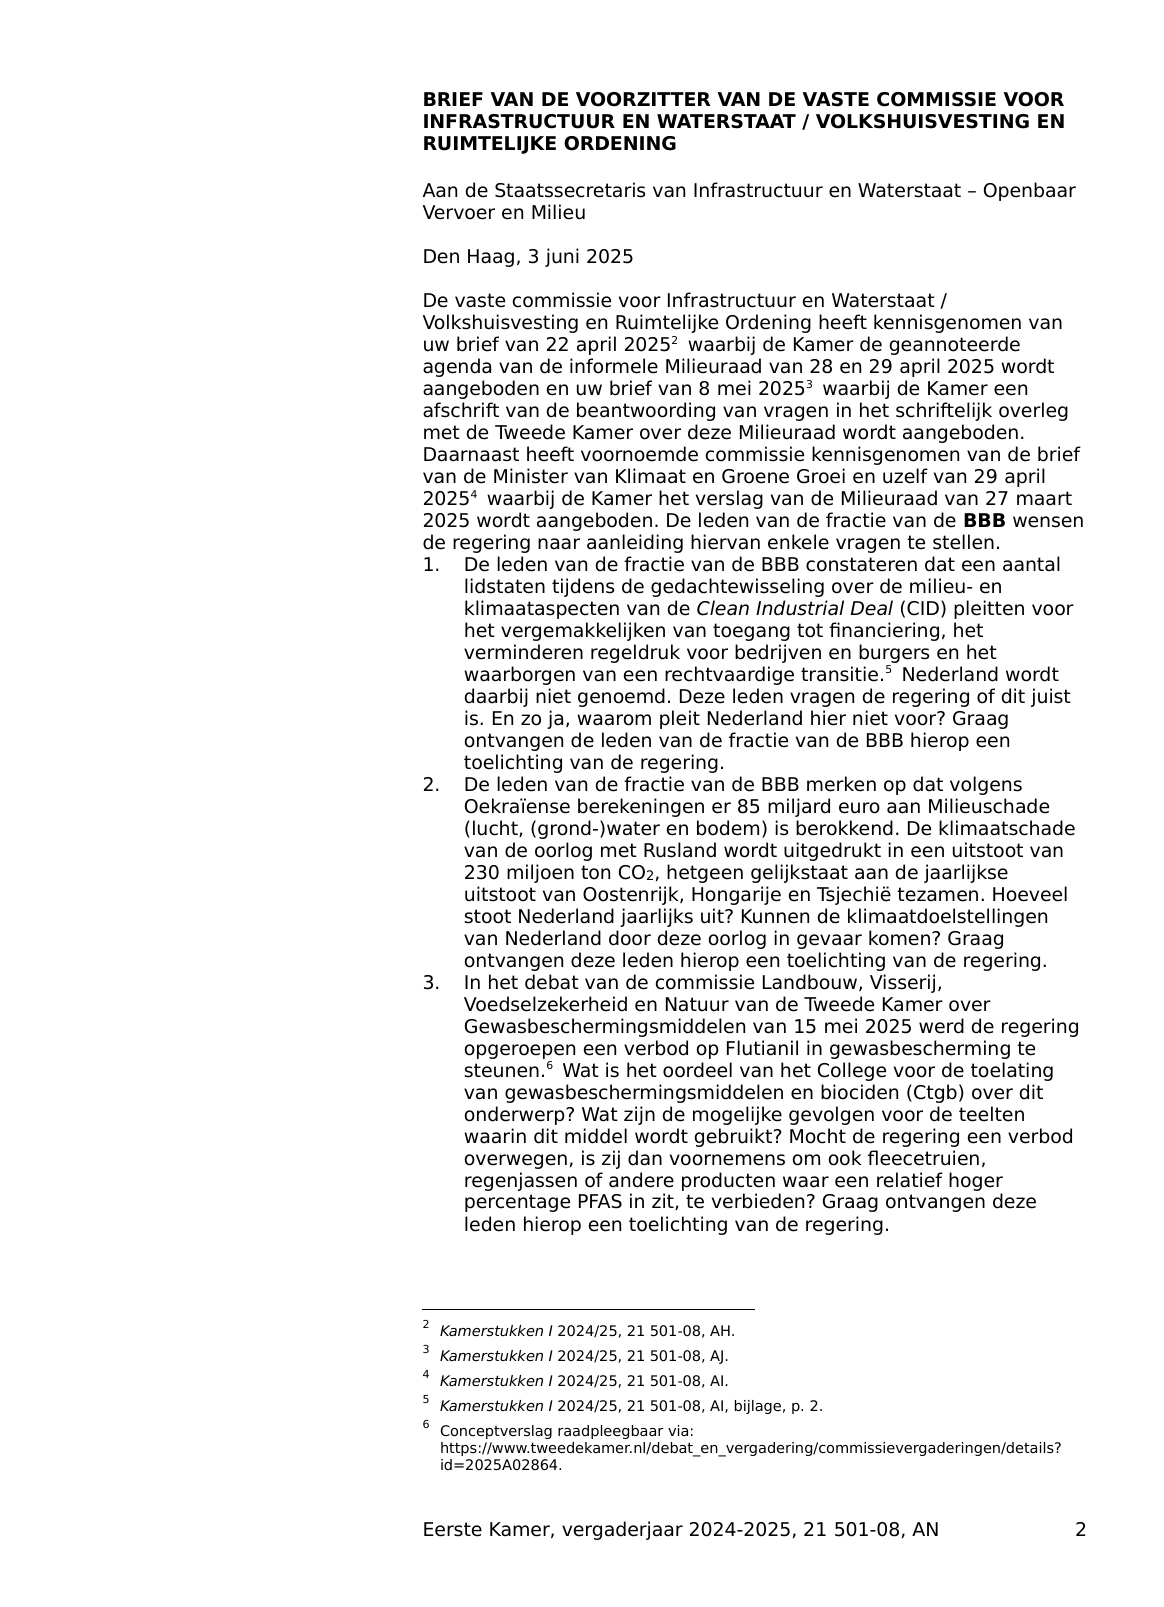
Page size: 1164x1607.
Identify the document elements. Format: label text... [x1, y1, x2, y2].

text De vaste commissie voor Infrastructuur en Waterstaat / Volkshuisvesting en Ruimtelijke Ordening heeft kennisgenomen van uw brief van 22 april 2025 waarbij de Kamer de geannoteerde agenda van de informele Milieuraad van 28 en 29 april 2025 wordt aangeboden en uw brief van 8 mei 2025 waarbij de Kamer een afschrift van de beantwoording van vragen in het schriftelijk overleg met de Tweede Kamer over deze Milieuraad wordt aangeboden. Daarnaast heeft voornoemde commissie kennisgenomen van de brief van de Minister van Klimaat en Groene Groei en uzelf van 29 april 2025 waarbij de Kamer het verslag van de Milieuraad van 27 maart 2025 wordt aangeboden. De leden van de fractie van de BBB wensen de regering naar aanleiding hiervan enkele vragen te stellen. [422, 290, 1087, 554]
text Kamerstukken I 2024/25, 21 501-08, AJ. [422, 1343, 1087, 1366]
text Aan de Staatssecretaris van Infrastructuur en Waterstaat – Openbaar Vervoer en Milieu [422, 180, 1087, 224]
subtitle BRIEF VAN DE VOORZITTER VAN DE VASTE COMMISSIE VOOR INFRASTRUCTUUR EN WATERSTAAT / VOLKSHUISVESTING EN RUIMTELIJKE ORDENING [422, 89, 1087, 155]
text Kamerstukken I 2024/25, 21 501-08, AI. [422, 1368, 1087, 1391]
text Den Haag, 3 juni 2025 [422, 246, 1087, 268]
text 3. In het debat van de commissie Landbouw, Visserij, Voedselzekerheid en Natuur van de Tweede Kamer over Gewasbeschermingsmiddelen van 15 mei 2025 werd de regering opgeroepen een verbod op Flutianil in gewasbescherming te steunen. Wat is het oordeel van het College voor de toelating van gewasbeschermingsmiddelen en biociden (Ctgb) over dit onderwerp? Wat zijn de mogelijke gevolgen voor de teelten waarin dit middel wordt gebruikt? Mocht de regering een verbod overwegen, is zij dan voornemens om ook fleecetruien, regenjassen of andere producten waar een relatief hoger percentage PFAS in zit, te verbieden? Graag ontvangen deze leden hierop een toelichting van de regering. [422, 972, 1087, 1235]
text Conceptverslag raadpleegbaar via: https://www.tweedekamer.nl/debat_en_vergadering/commissievergaderingen/details?id=2025A02864. [422, 1418, 1087, 1474]
text Kamerstukken I 2024/25, 21 501-08, AI, bijlage, p. 2. [422, 1393, 1087, 1416]
text Kamerstukken I 2024/25, 21 501-08, AH. [422, 1318, 1087, 1341]
text 2. De leden van de fractie van de BBB merken op dat volgens Oekraïense berekeningen er 85 miljard euro aan Milieuschade (lucht, (grond-)water en bodem) is berokkend. De klimaatschade van de oorlog met Rusland wordt uitgedrukt in een uitstoot van 230 miljoen ton CO2, hetgeen gelijkstaat aan de jaarlijkse uitstoot van Oostenrijk, Hongarije en Tsjechië tezamen. Hoeveel stoot Nederland jaarlijks uit? Kunnen de klimaatdoelstellingen van Nederland door deze oorlog in gevaar komen? Graag ontvangen deze leden hierop een toelichting van de regering. [422, 774, 1087, 972]
text 1. De leden van de fractie van de BBB constateren dat een aantal lidstaten tijdens de gedachtewisseling over de milieu- en klimaataspecten van de Clean Industrial Deal (CID) pleitten voor het vergemakkelijken van toegang tot financiering, het verminderen regeldruk voor bedrijven en burgers en het waarborgen van een rechtvaardige transitie. Nederland wordt daarbij niet genoemd. Deze leden vragen de regering of dit juist is. En zo ja, waarom pleit Nederland hier niet voor? Graag ontvangen de leden van de fractie van de BBB hierop een toelichting van de regering. [422, 554, 1087, 774]
